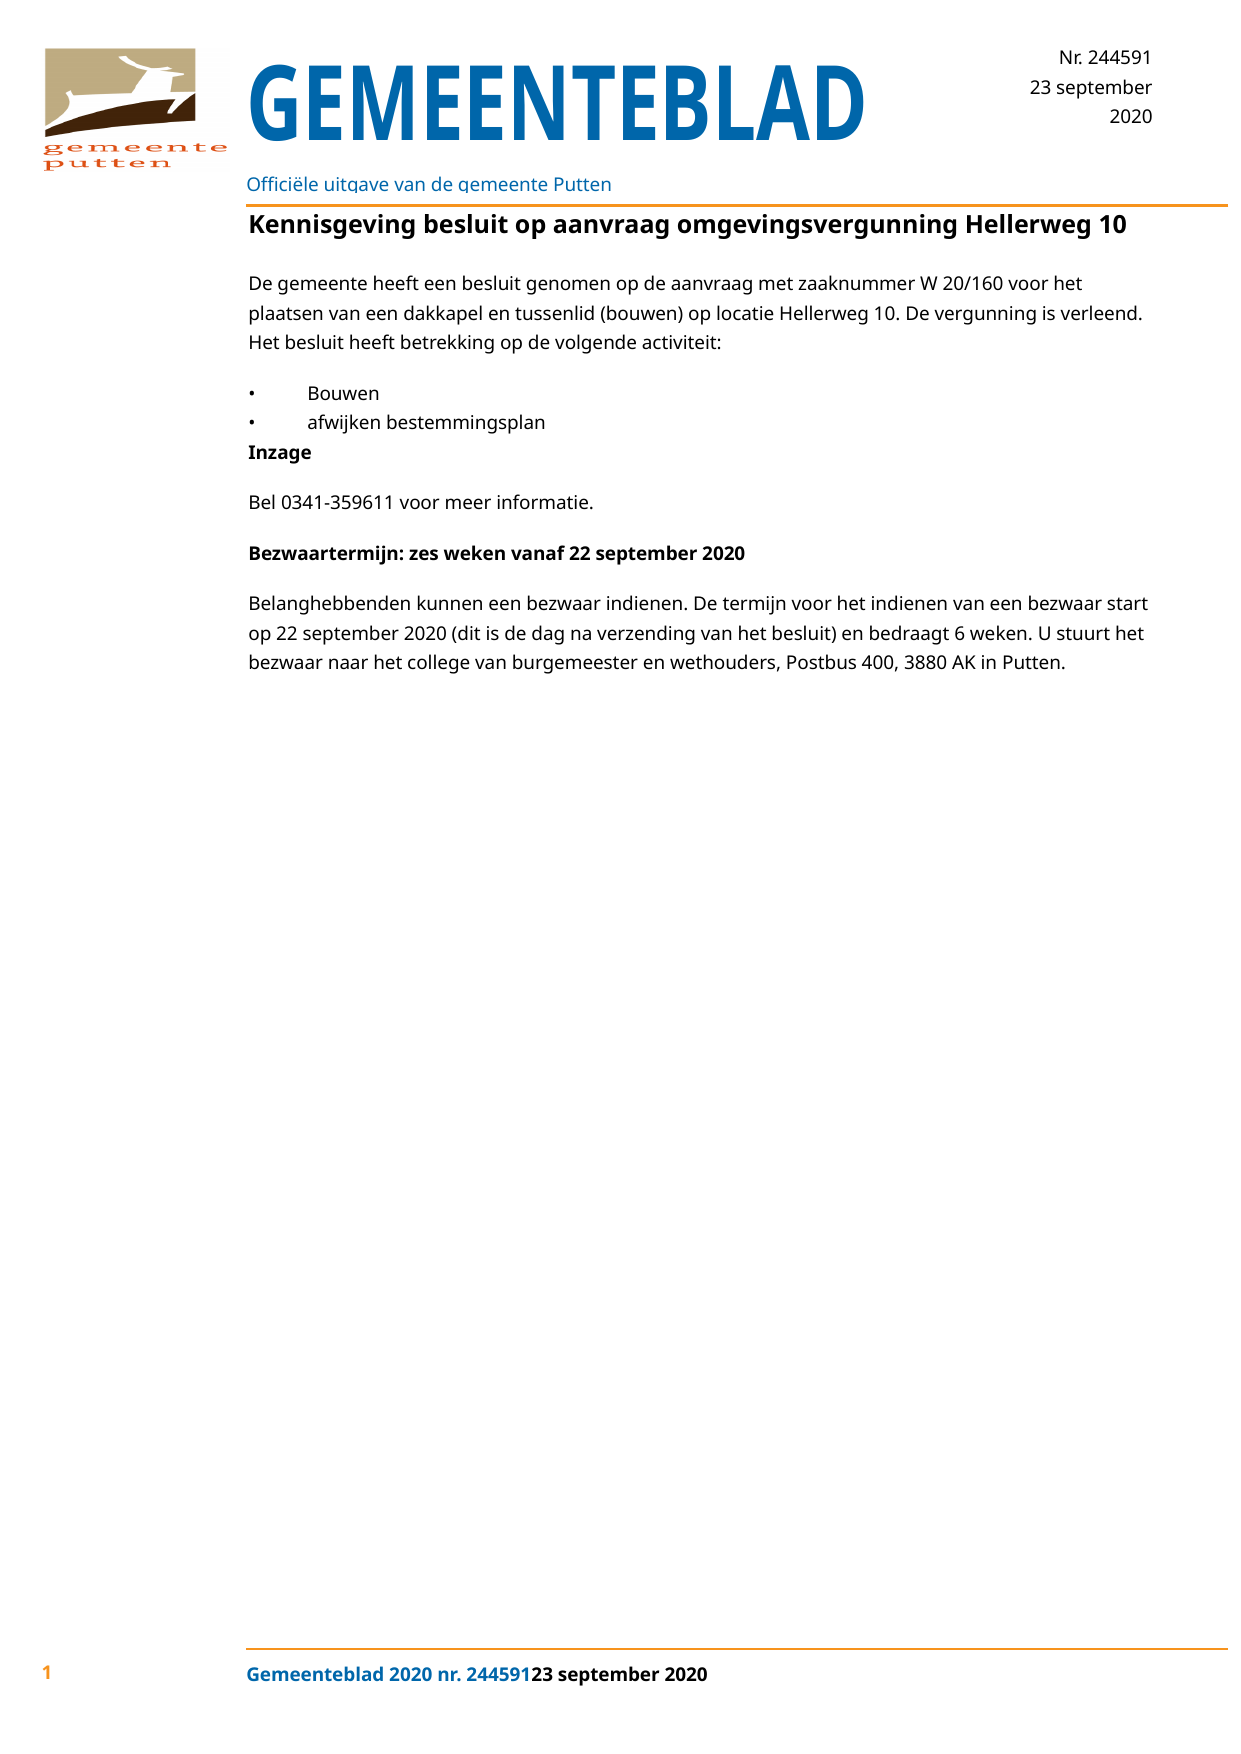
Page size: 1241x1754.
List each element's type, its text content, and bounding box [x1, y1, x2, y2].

text Bel 0341-359611 voor meer informatie. [248, 489, 1152, 515]
list Bouwen [248, 380, 1152, 406]
picture [41, 47, 231, 172]
text De gemeente heeft een besluit genomen op de aanvraag met zaaknummer W 20/160 voor het plaatsen van een dakkapel en tussenlid (bouwen) op locatie Hellerweg 10. De vergunning is verleend. Het besluit heeft betrekking op de volgende activiteit: [248, 270, 1152, 355]
text Inzage [248, 439, 1152, 465]
text Bezwaartermijn: zes weken vanaf 22 september 2020 [248, 540, 1152, 566]
text Belanghebbenden kunnen een bezwaar indienen. De termijn voor het indienen van een bezwaar start op 22 september 2020 (dit is de dag na verzending van het besluit) en bedraagt 6 weken. U stuurt het bezwaar naar het college van burgemeester en wethouders, Postbus 400, 3880 AK in Putten. [248, 590, 1152, 675]
text Kennisgeving besluit op aanvraag omgevingsvergunning Hellerweg 10 [248, 207, 1152, 241]
list afwijken bestemmingsplan [248, 409, 1152, 435]
